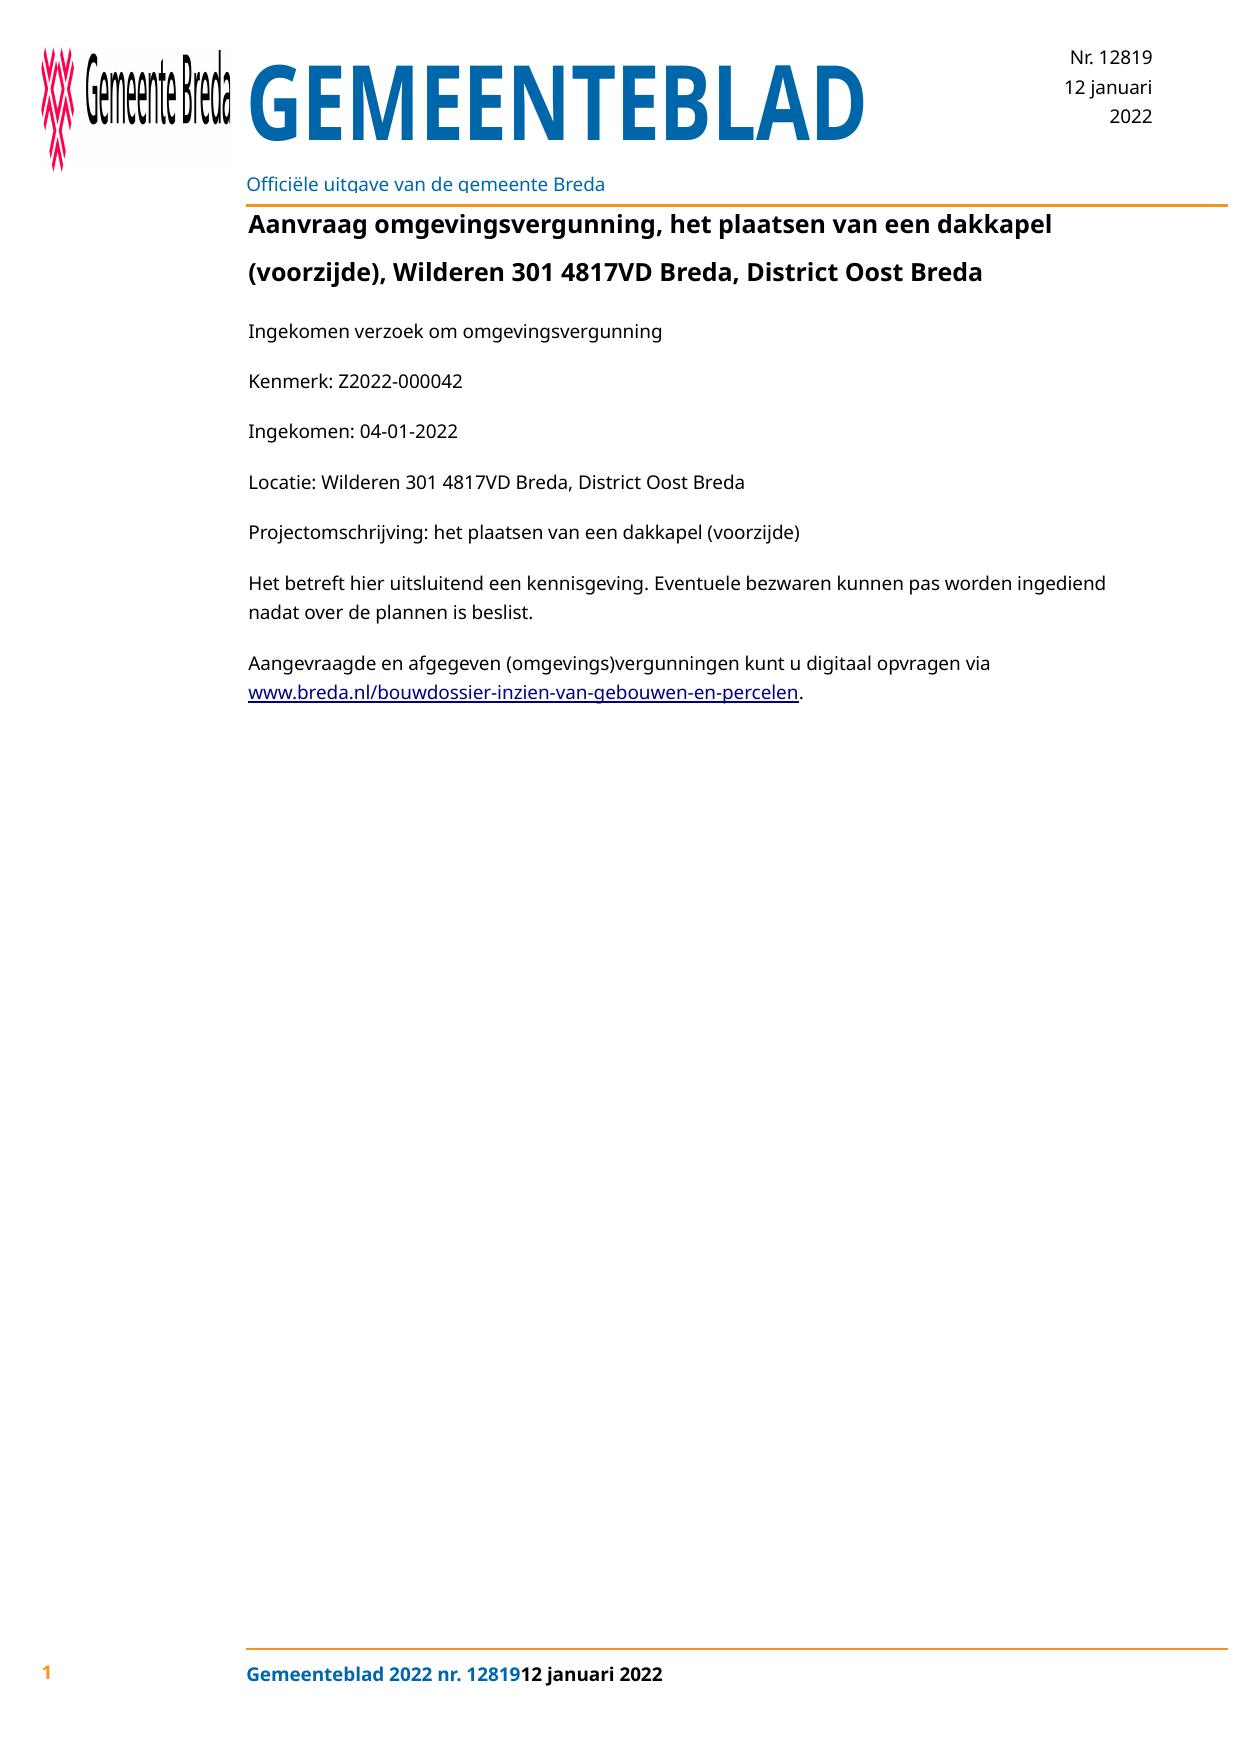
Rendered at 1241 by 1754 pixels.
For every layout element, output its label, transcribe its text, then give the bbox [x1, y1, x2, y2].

text Het betreft hier uitsluitend een kennisgeving. Eventuele bezwaren kunnen pas worden ingediend nadat over de plannen is beslist. [248, 570, 1152, 625]
text Ingekomen verzoek om omgevingsvergunning [248, 318, 1152, 344]
text Locatie: Wilderen 301 4817VD Breda, District Oost Breda [248, 469, 1152, 495]
text Projectomschrijving: het plaatsen van een dakkapel (voorzijde) [248, 519, 1152, 545]
text Ingekomen: 04-01-2022 [248, 419, 1152, 444]
text Kenmerk: Z2022-000042 [248, 368, 1152, 394]
text Aanvraag omgevingsvergunning, het plaatsen van een dakkapel (voorzijde), Wilderen 301 4817VD Breda, District Oost Breda [248, 207, 1152, 288]
text Aangevraagde en afgegeven (omgevings)vergunningen kunt u digitaal opvragen via www.breda.nl/bouwdossier-inzien-van-gebouwen-en-percelen. [248, 650, 1152, 705]
picture [41, 47, 231, 172]
